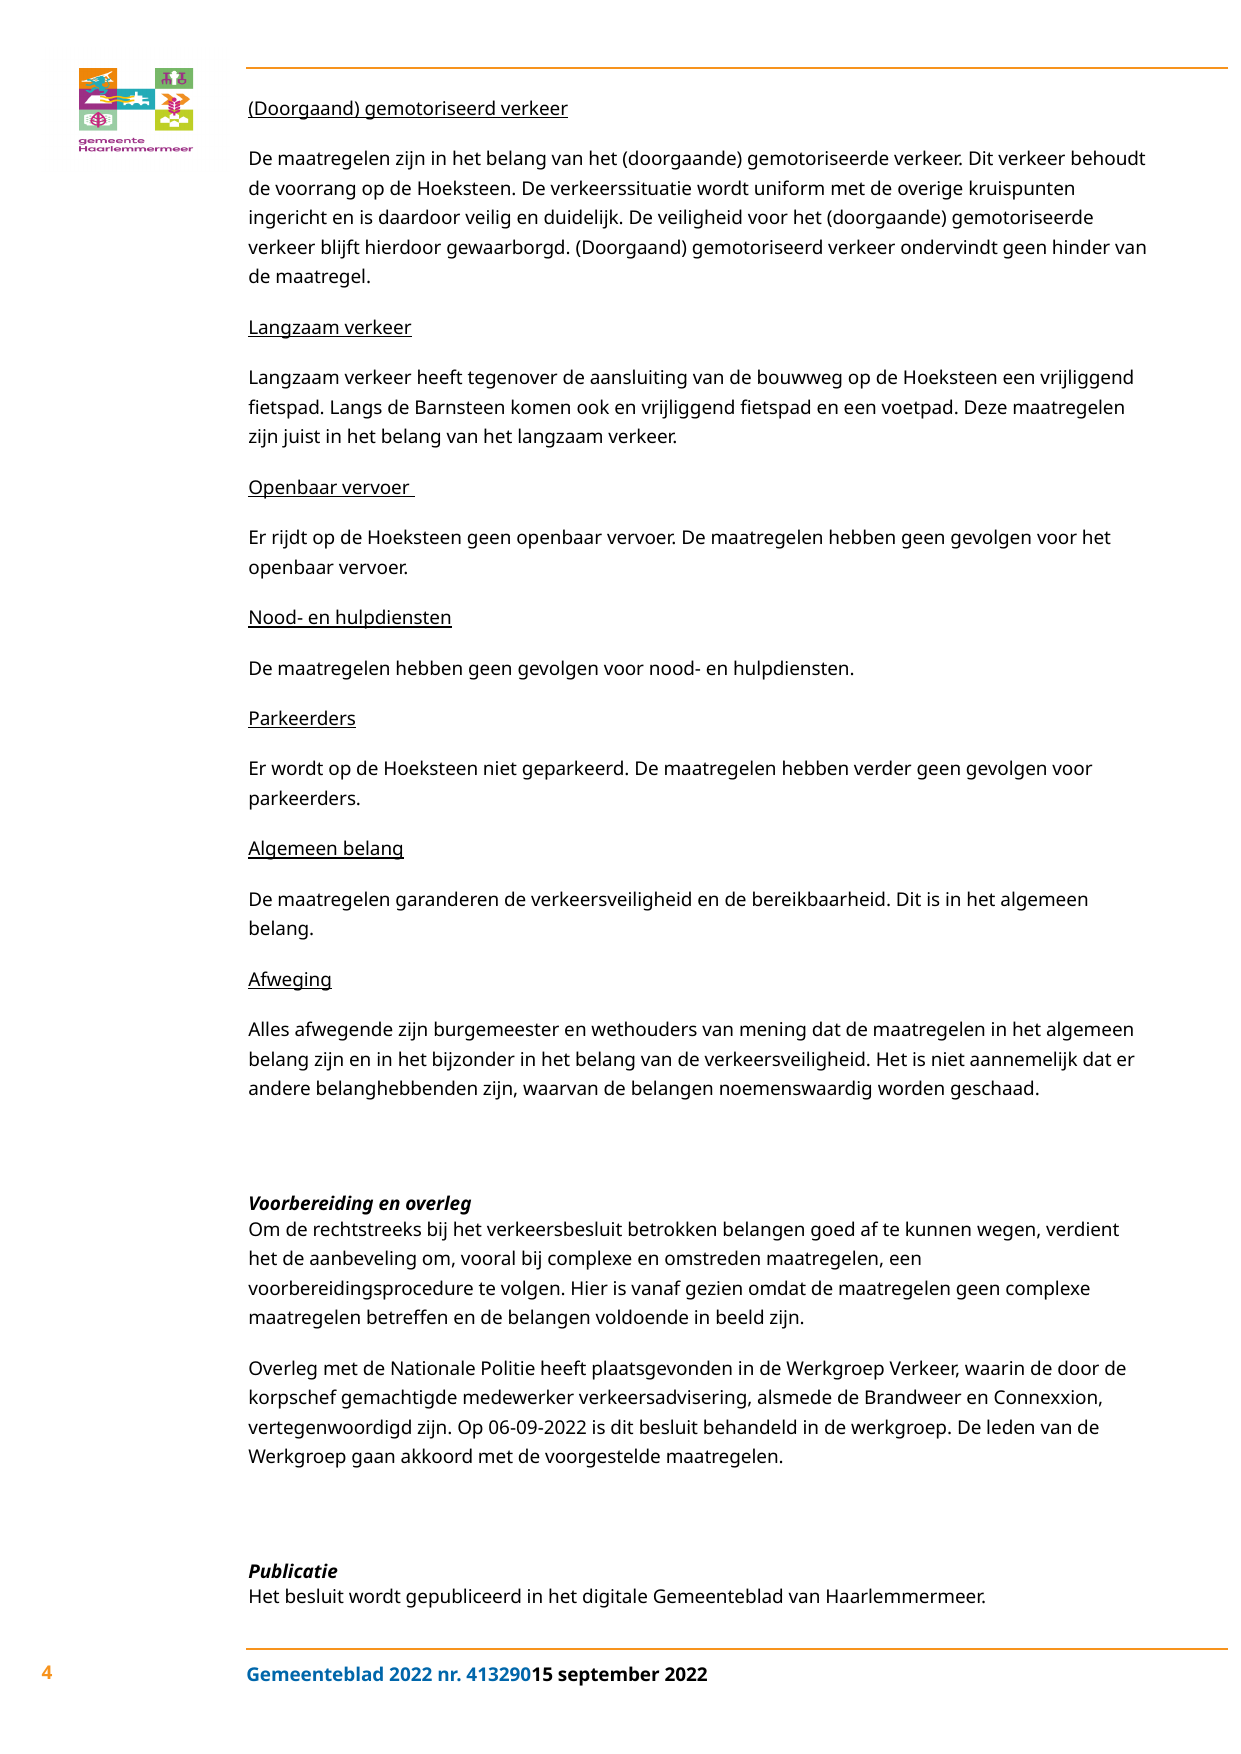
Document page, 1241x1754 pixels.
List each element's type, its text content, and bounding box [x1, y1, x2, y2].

text Langzaam verkeer [248, 314, 1152, 340]
text Het besluit wordt gepubliceerd in het digitale Gemeenteblad van Haarlemmermeer. [248, 1584, 1152, 1609]
text Er wordt op de Hoeksteen niet geparkeerd. De maatregelen hebben verder geen gevolgen voor parkeerders. [248, 756, 1152, 811]
text Parkeerders [248, 705, 1152, 731]
text Er rijdt op de Hoeksteen geen openbaar vervoer. De maatregelen hebben geen gevolgen voor het openbaar vervoer. [248, 524, 1152, 580]
text Openbaar vervoer [248, 474, 1152, 500]
text De maatregelen hebben geen gevolgen voor nood- en hulpdiensten. [248, 655, 1152, 681]
text De maatregelen garanderen de verkeersveiligheid en de bereikbaarheid. Dit is in het algemeen belang. [248, 886, 1152, 941]
text Afweging [248, 966, 1152, 992]
text Alles afwegende zijn burgemeester en wethouders van mening dat de maatregelen in het algemeen belang zijn en in het bijzonder in het belang van de verkeersveiligheid. Het is niet aannemelijk dat er andere belanghebbenden zijn, waarvan de belangen noemenswaardig worden geschaad. [248, 1016, 1152, 1101]
text Publicatie [248, 1558, 1152, 1584]
text De maatregelen zijn in het belang van het (doorgaande) gemotoriseerde verkeer. Dit verkeer behoudt de voorrang op de Hoeksteen. De verkeerssituatie wordt uniform met de overige kruispunten ingericht en is daardoor veilig en duidelijk. De veiligheid voor het (doorgaande) gemotoriseerde verkeer blijft hierdoor gewaarborgd. (Doorgaand) gemotoriseerd verkeer ondervindt geen hinder van de maatregel. [248, 145, 1152, 289]
text Langzaam verkeer heeft tegenover de aansluiting van de bouwweg op de Hoeksteen een vrijliggend fietspad. Langs de Barnsteen komen ook en vrijliggend fietspad en een voetpad. Deze maatregelen zijn juist in het belang van het langzaam verkeer. [248, 364, 1152, 449]
text (Doorgaand) gemotoriseerd verkeer [248, 95, 1152, 121]
picture [41, 47, 231, 172]
text Overleg met de Nationale Politie heeft plaatsgevonden in de Werkgroep Verkeer, waarin de door de korpschef gemachtigde medewerker verkeersadvisering, alsmede de Brandweer en Connexxion, vertegenwoordigd zijn. Op 06-09-2022 is dit besluit behandeld in de werkgroep. De leden van de Werkgroep gaan akkoord met de voorgestelde maatregelen. [248, 1355, 1152, 1469]
text Algemeen belang [248, 836, 1152, 861]
text Voorbereiding en overleg [248, 1190, 1152, 1216]
text Nood- en hulpdiensten [248, 604, 1152, 630]
text Om de rechtstreeks bij het verkeersbesluit betrokken belangen goed af te kunnen wegen, verdient het de aanbeveling om, vooral bij complexe en omstreden maatregelen, een voorbereidingsprocedure te volgen. Hier is vanaf gezien omdat de maatregelen geen complexe maatregelen betreffen en de belangen voldoende in beeld zijn. [248, 1216, 1152, 1330]
